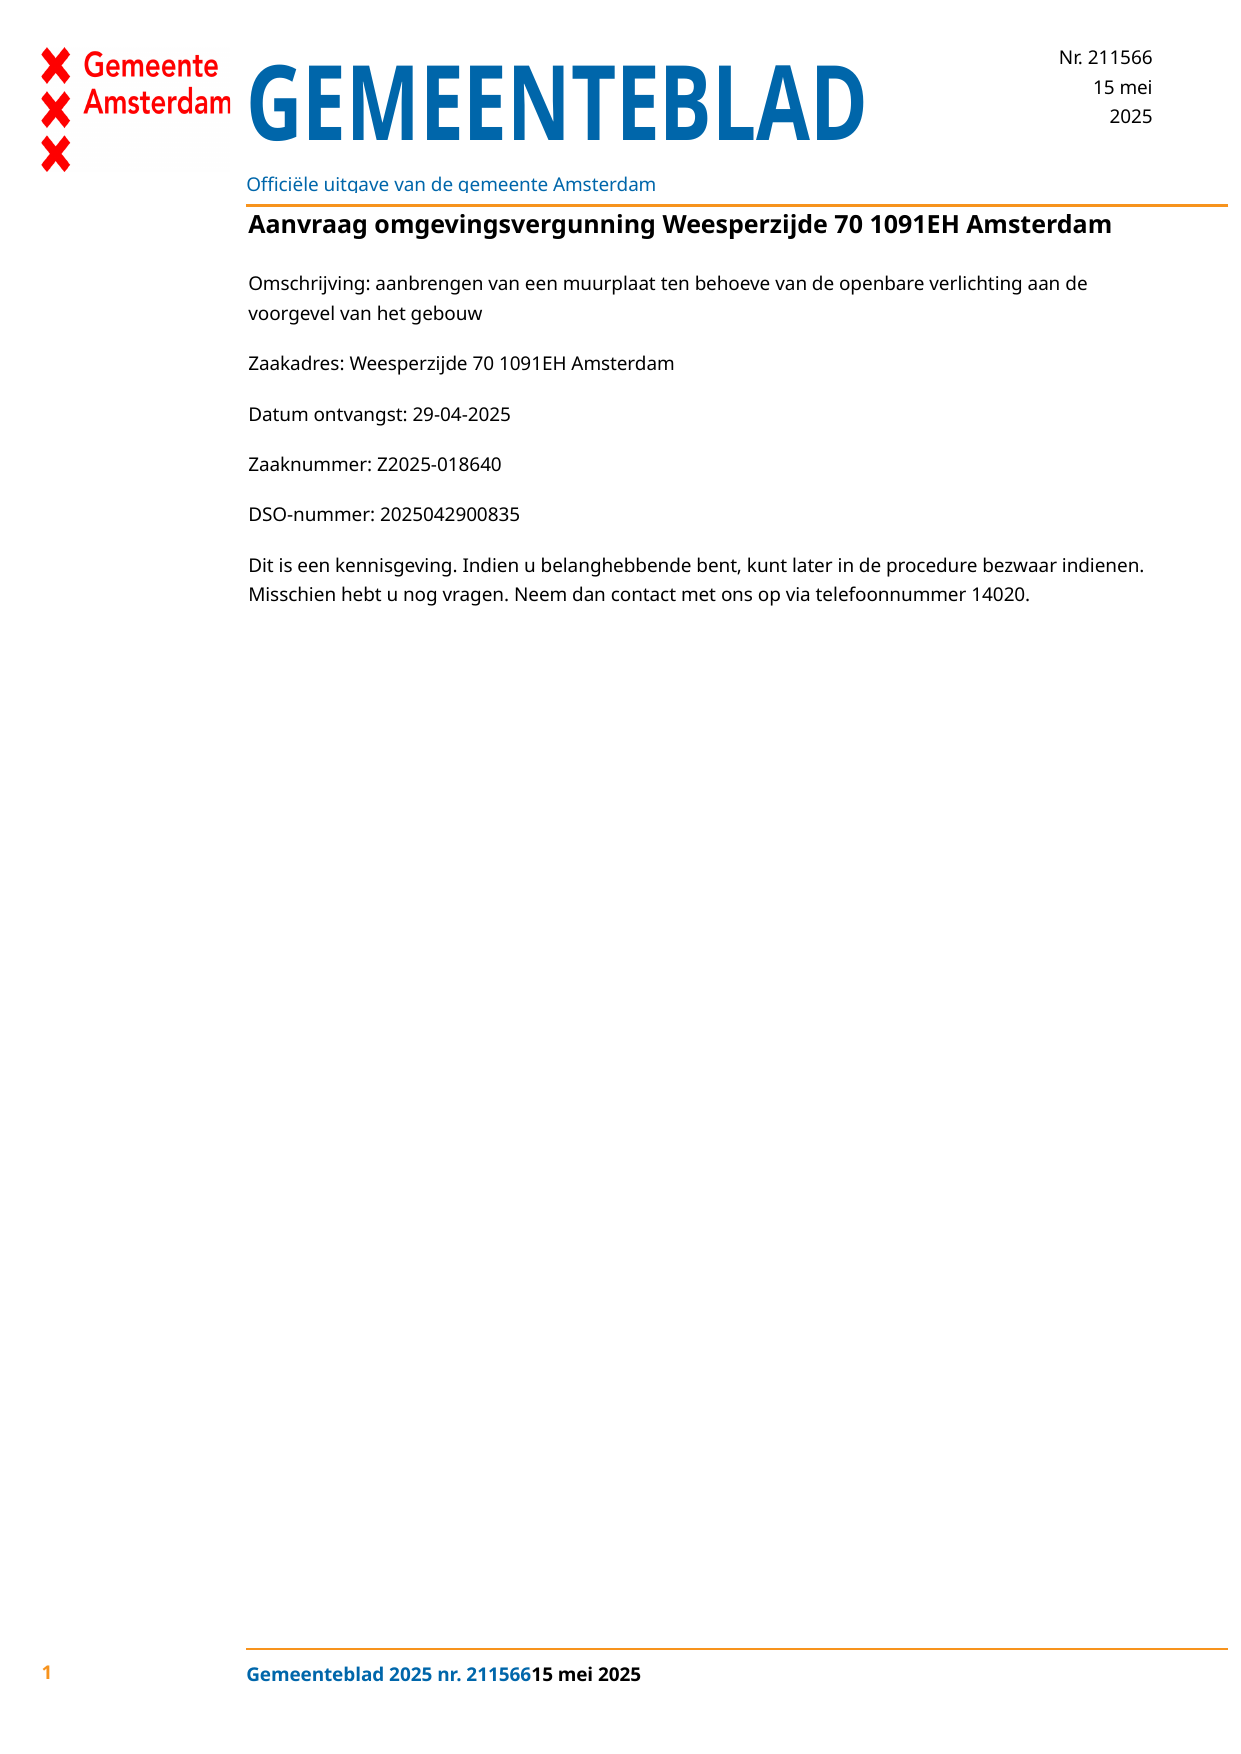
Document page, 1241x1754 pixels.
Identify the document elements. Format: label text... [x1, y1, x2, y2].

text DSO-nummer: 2025042900835 [248, 502, 1152, 527]
text Zaakadres: Weesperzijde 70 1091EH Amsterdam [248, 350, 1152, 376]
text Zaaknummer: Z2025-018640 [248, 451, 1152, 477]
text Datum ontvangst: 29-04-2025 [248, 401, 1152, 426]
text Aanvraag omgevingsvergunning Weesperzijde 70 1091EH Amsterdam [248, 207, 1152, 241]
text Omschrijving: aanbrengen van een muurplaat ten behoeve van de openbare verlichting aan de voorgevel van het gebouw [248, 270, 1152, 326]
picture [41, 47, 231, 172]
text Dit is een kennisgeving. Indien u belanghebbende bent, kunt later in de procedure bezwaar indienen. Misschien hebt u nog vragen. Neem dan contact met ons op via telefoonnummer 14020. [248, 552, 1152, 607]
